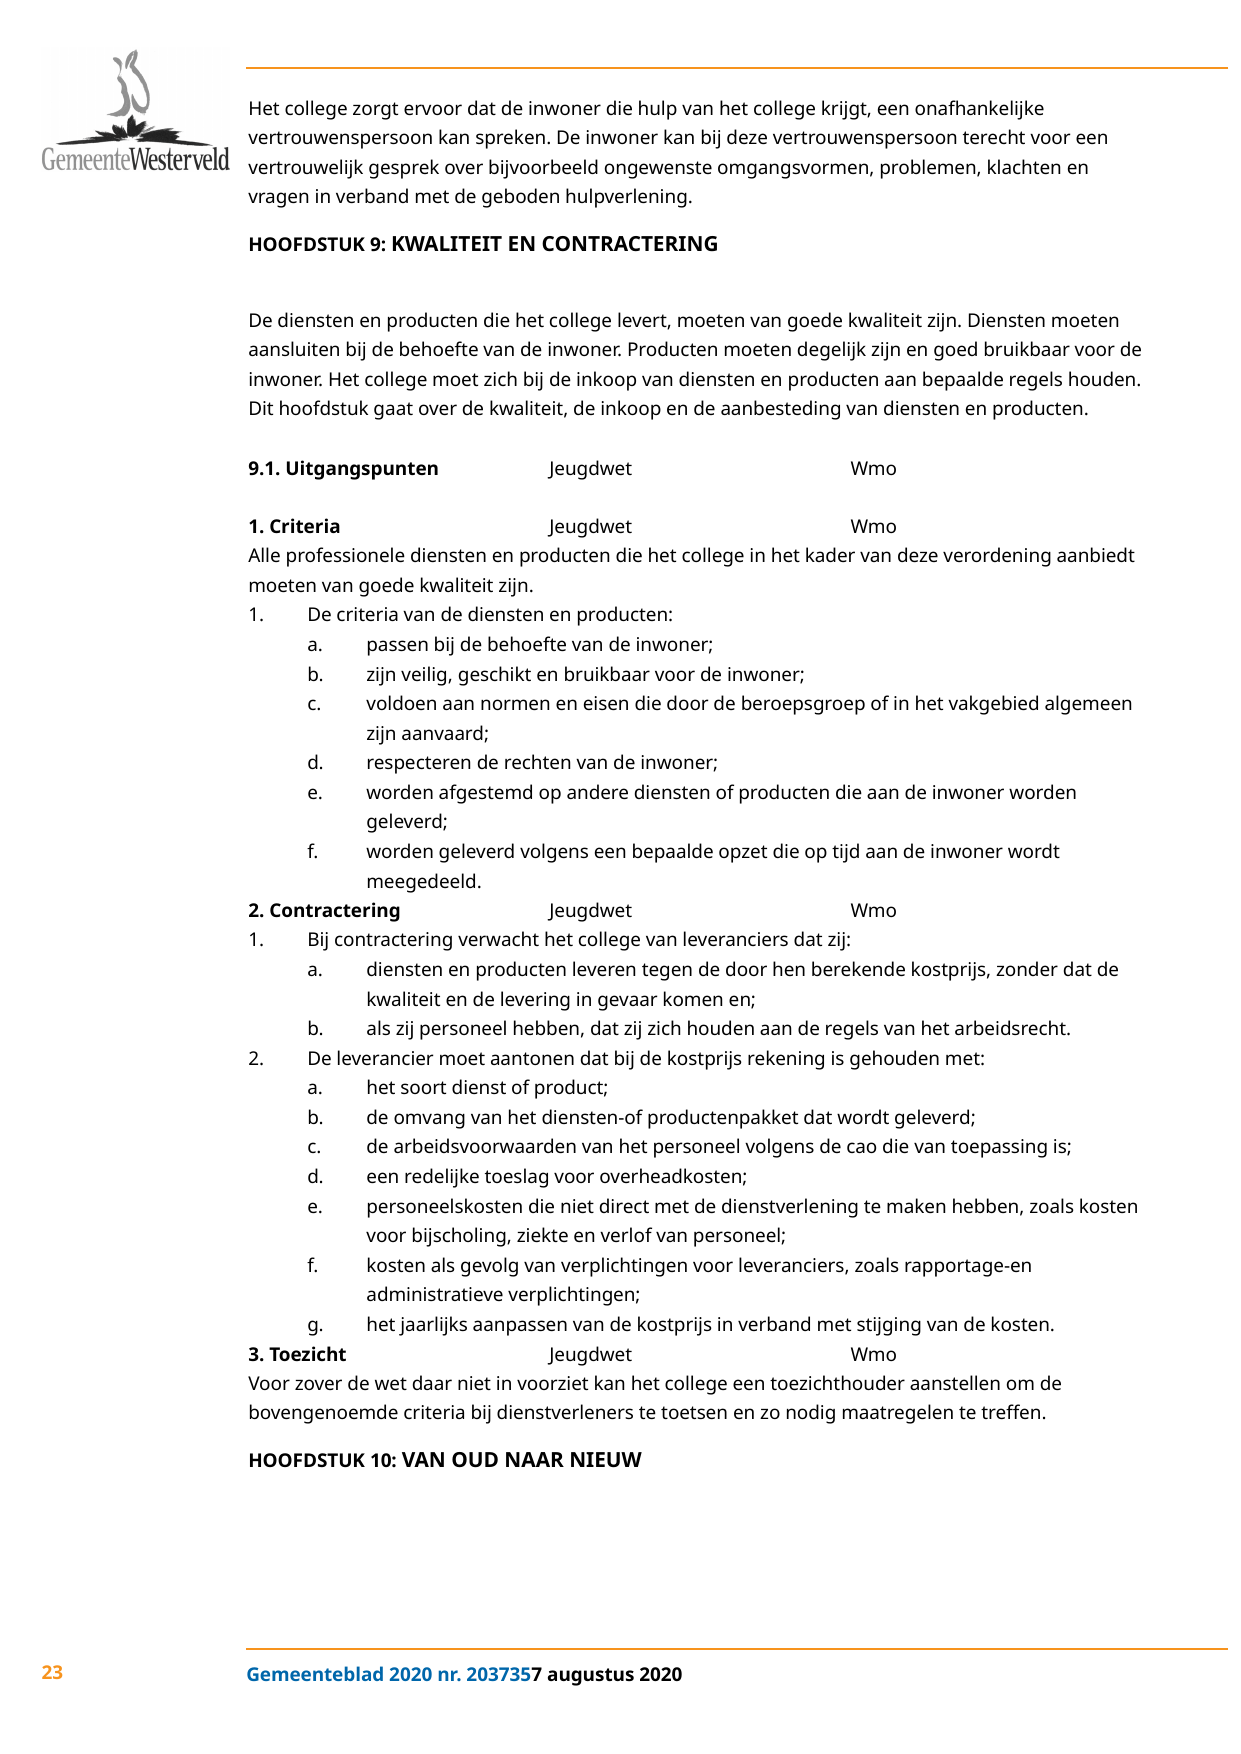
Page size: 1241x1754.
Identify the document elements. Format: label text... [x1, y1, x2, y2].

list het soort dienst of product; [307, 1074, 1152, 1100]
list passen bij de behoefte van de inwoner; [307, 631, 1152, 657]
list personeelskosten die niet direct met de dienstverlening te maken hebben, zoals kosten voor bijscholing, ziekte en verlof van personeel; [307, 1193, 1152, 1248]
table_header Jeugdwet [549, 898, 850, 923]
list als zij personeel hebben, dat zij zich houden aan de regels van het arbeidsrecht. [307, 1015, 1152, 1041]
list zijn veilig, geschikt en bruikbaar voor de inwoner; [307, 661, 1152, 687]
table_header Wmo [850, 514, 1152, 539]
list het jaarlijks aanpassen van de kostprijs in verband met stijging van de kosten. [307, 1311, 1152, 1337]
text De diensten en producten die het college levert, moeten van goede kwaliteit zijn. Diensten moeten aansluiten bij de behoefte van de inwoner. Producten moeten degelijk zijn en goed bruikbaar voor de inwoner. Het college moet zich bij de inkoop van diensten en producten aan bepaalde regels houden. Dit hoofdstuk gaat over de kwaliteit, de inkoop en de aanbesteding van diensten en producten. [248, 307, 1152, 421]
text HOOFDSTUK 9: KWALITEIT EN CONTRACTERING [248, 229, 1152, 258]
table_header Wmo [850, 1341, 1152, 1367]
text HOOFDSTUK 10: VAN OUD NAAR NIEUW [248, 1445, 1152, 1473]
list kosten als gevolg van verplichtingen voor leveranciers, zoals rapportage-en administratieve verplichtingen; [307, 1252, 1152, 1307]
text Alle professionele diensten en producten die het college in het kader van deze verordening aanbiedt moeten van goede kwaliteit zijn. [248, 542, 1152, 598]
list de arbeidsvoorwaarden van het personeel volgens de cao die van toepassing is; [307, 1134, 1152, 1159]
list de omvang van het diensten-of productenpakket dat wordt geleverd; [307, 1104, 1152, 1130]
table_header 3. Toezicht [248, 1341, 549, 1367]
list een redelijke toeslag voor overheadkosten; [307, 1163, 1152, 1189]
table_header 1. Criteria [248, 514, 549, 539]
text Voor zover de wet daar niet in voorziet kan het college een toezichthouder aanstellen om de bovengenoemde criteria bij dienstverleners te toetsen en zo nodig maatregelen te treffen. [248, 1370, 1152, 1425]
table_header Jeugdwet [549, 455, 850, 481]
table_header Jeugdwet [549, 1341, 850, 1367]
list respecteren de rechten van de inwoner; [307, 749, 1152, 775]
list voldoen aan normen en eisen die door de beroepsgroep of in het vakgebied algemeen zijn aanvaard; [307, 690, 1152, 746]
picture [41, 47, 231, 172]
list Bij contractering verwacht het college van leveranciers dat zij: [248, 927, 1152, 952]
table_header 2. Contractering [248, 898, 549, 923]
list De leverancier moet aantonen dat bij de kostprijs rekening is gehouden met: [248, 1045, 1152, 1071]
table_header Wmo [850, 898, 1152, 923]
list De criteria van de diensten en producten: [248, 602, 1152, 627]
list worden afgestemd op andere diensten of producten die aan de inwoner worden geleverd; [307, 779, 1152, 834]
list worden geleverd volgens een bepaalde opzet die op tijd aan de inwoner wordt meegedeeld. [307, 838, 1152, 894]
table_header Wmo [850, 455, 1152, 481]
list diensten en producten leveren tegen de door hen berekende kostprijs, zonder dat de kwaliteit en de levering in gevaar komen en; [307, 956, 1152, 1011]
table_header 9.1. Uitgangspunten [248, 455, 549, 481]
text Het college zorgt ervoor dat de inwoner die hulp van het college krijgt, een onafhankelijke vertrouwenspersoon kan spreken. De inwoner kan bij deze vertrouwenspersoon terecht voor een vertrouwelijk gesprek over bijvoorbeeld ongewenste omgangsvormen, problemen, klachten en vragen in verband met de geboden hulpverlening. [248, 95, 1152, 209]
table_header Jeugdwet [549, 514, 850, 539]
